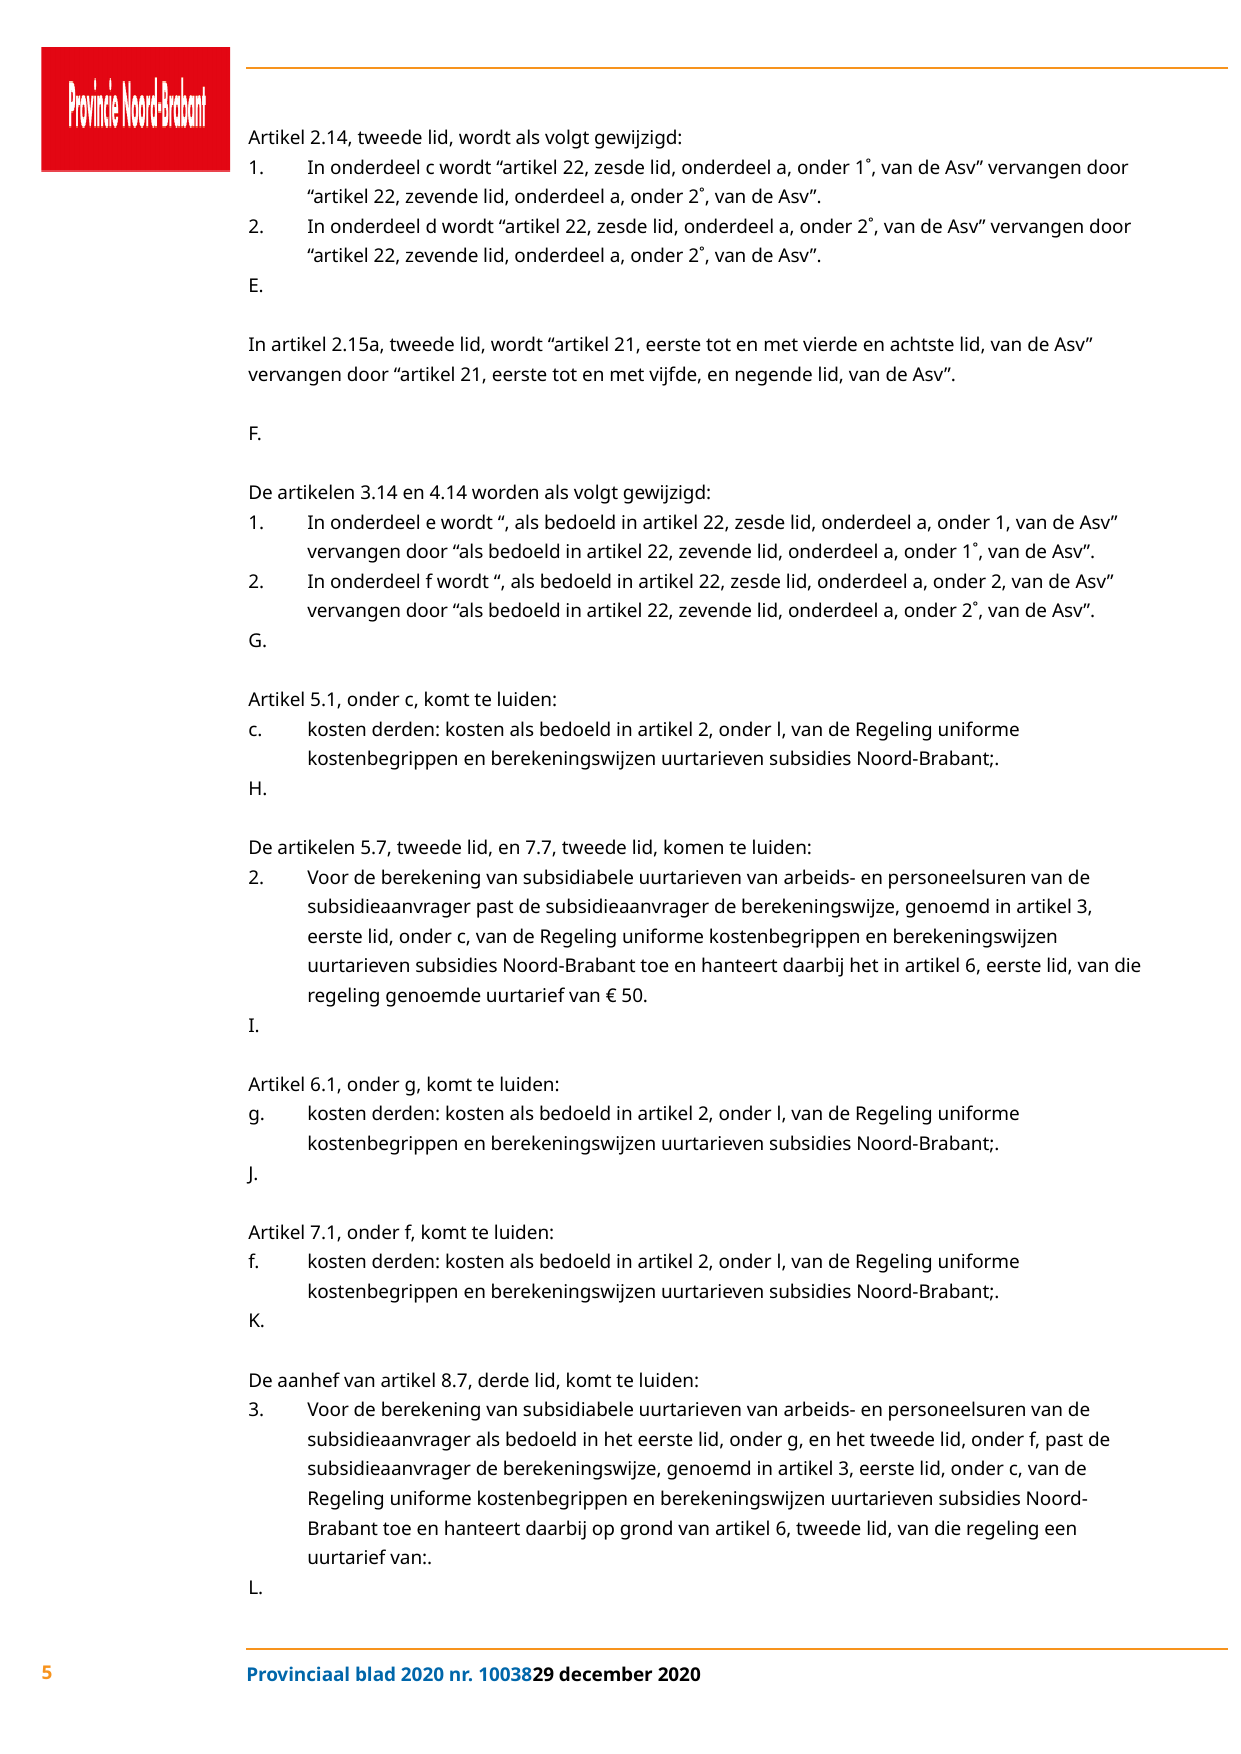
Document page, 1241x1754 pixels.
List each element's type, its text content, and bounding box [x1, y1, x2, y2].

list kosten derden: kosten als bedoeld in artikel 2, onder l, van de Regeling uniforme kostenbegrippen en berekeningswijzen uurtarieven subsidies Noord-Brabant;. [248, 1101, 1152, 1156]
text In artikel 2.15a, tweede lid, wordt “artikel 21, eerste tot en met vierde en achtste lid, van de Asv” vervangen door “artikel 21, eerste tot en met vijfde, en negende lid, van de Asv”. [248, 331, 1152, 387]
list kosten derden: kosten als bedoeld in artikel 2, onder l, van de Regeling uniforme kostenbegrippen en berekeningswijzen uurtarieven subsidies Noord-Brabant;. [248, 716, 1152, 771]
list In onderdeel f wordt “, als bedoeld in artikel 22, zesde lid, onderdeel a, onder 2, van de Asv” vervangen door “als bedoeld in artikel 22, zevende lid, onderdeel a, onder 2˚, van de Asv”. [248, 568, 1152, 623]
picture [41, 47, 231, 172]
list In onderdeel c wordt “artikel 22, zesde lid, onderdeel a, onder 1˚, van de Asv” vervangen door “artikel 22, zevende lid, onderdeel a, onder 2˚, van de Asv”. [248, 154, 1152, 209]
list In onderdeel e wordt “, als bedoeld in artikel 22, zesde lid, onderdeel a, onder 1, van de Asv” vervangen door “als bedoeld in artikel 22, zevende lid, onderdeel a, onder 1˚, van de Asv”. [248, 509, 1152, 564]
text J. [248, 1160, 1152, 1186]
text De aanhef van artikel 8.7, derde lid, komt te luiden: [248, 1367, 1152, 1393]
list In onderdeel d wordt “artikel 22, zesde lid, onderdeel a, onder 2˚, van de Asv” vervangen door “artikel 22, zevende lid, onderdeel a, onder 2˚, van de Asv”. [248, 213, 1152, 268]
text Artikel 5.1, onder c, komt te luiden: [248, 686, 1152, 712]
text F. [248, 420, 1152, 446]
text De artikelen 3.14 en 4.14 worden als volgt gewijzigd: [248, 479, 1152, 505]
list kosten derden: kosten als bedoeld in artikel 2, onder l, van de Regeling uniforme kostenbegrippen en berekeningswijzen uurtarieven subsidies Noord-Brabant;. [248, 1248, 1152, 1304]
text G. [248, 627, 1152, 653]
list Voor de berekening van subsidiabele uurtarieven van arbeids- en personeelsuren van de subsidieaanvrager past de subsidieaanvrager de berekeningswijze, genoemd in artikel 3, eerste lid, onder c, van de Regeling uniforme kostenbegrippen en berekeningswijzen uurtarieven subsidies Noord-Brabant toe en hanteert daarbij het in artikel 6, eerste lid, van die regeling genoemde uurtarief van € 50. [248, 864, 1152, 1008]
text De artikelen 5.7, tweede lid, en 7.7, tweede lid, komen te luiden: [248, 834, 1152, 860]
text Artikel 7.1, onder f, komt te luiden: [248, 1219, 1152, 1245]
list Voor de berekening van subsidiabele uurtarieven van arbeids- en personeelsuren van de subsidieaanvrager als bedoeld in het eerste lid, onder g, en het tweede lid, onder f, past de subsidieaanvrager de berekeningswijze, genoemd in artikel 3, eerste lid, onder c, van de Regeling uniforme kostenbegrippen en berekeningswijzen uurtarieven subsidies Noord-Brabant toe en hanteert daarbij op grond van artikel 6, tweede lid, van die regeling een uurtarief van:. [248, 1396, 1152, 1570]
text Artikel 2.14, tweede lid, wordt als volgt gewijzigd: [248, 124, 1152, 150]
text K. [248, 1308, 1152, 1333]
text L. [248, 1574, 1152, 1600]
text E. [248, 272, 1152, 298]
text I. [248, 1012, 1152, 1038]
text H. [248, 775, 1152, 801]
text Artikel 6.1, onder g, komt te luiden: [248, 1071, 1152, 1097]
